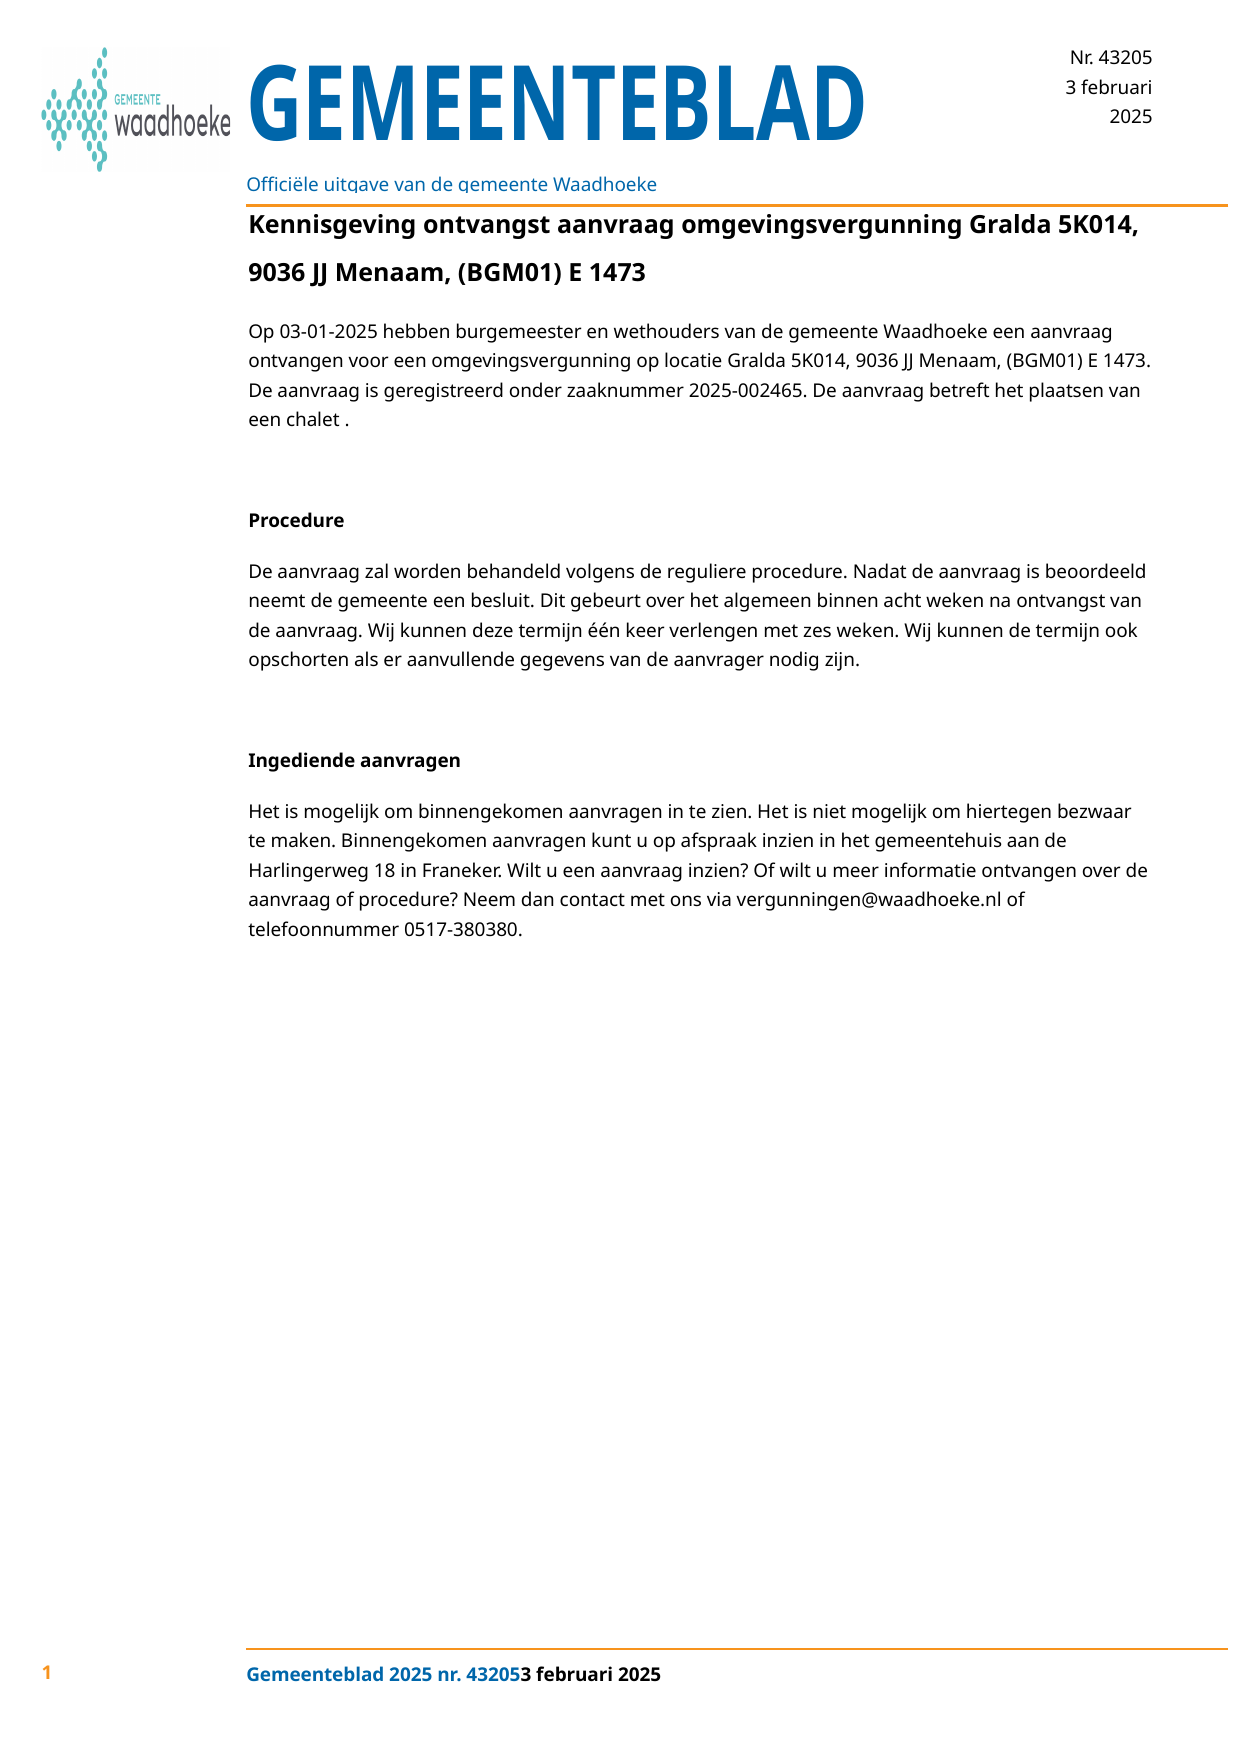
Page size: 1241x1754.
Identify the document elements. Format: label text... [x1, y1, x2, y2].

text Op 03-01-2025 hebben burgemeester en wethouders van de gemeente Waadhoeke een aanvraag ontvangen voor een omgevingsvergunning op locatie Gralda 5K014, 9036 JJ Menaam, (BGM01) E 1473. De aanvraag is geregistreerd onder zaaknummer 2025-002465. De aanvraag betreft het plaatsen van een chalet . [248, 318, 1152, 432]
text Het is mogelijk om binnengekomen aanvragen in te zien. Het is niet mogelijk om hiertegen bezwaar te maken. Binnengekomen aanvragen kunt u op afspraak inzien in het gemeentehuis aan de Harlingerweg 18 in Franeker. Wilt u een aanvraag inzien? Of wilt u meer informatie ontvangen over de aanvraag of procedure? Neem dan contact met ons via vergunningen@waadhoeke.nl of telefoonnummer 0517-380380. [248, 798, 1152, 942]
text De aanvraag zal worden behandeld volgens de reguliere procedure. Nadat de aanvraag is beoordeeld neemt de gemeente een besluit. Dit gebeurt over het algemeen binnen acht weken na ontvangst van de aanvraag. Wij kunnen deze termijn één keer verlengen met zes weken. Wij kunnen de termijn ook opschorten als er aanvullende gegevens van de aanvrager nodig zijn. [248, 558, 1152, 672]
text Procedure [248, 507, 1152, 533]
text Kennisgeving ontvangst aanvraag omgevingsvergunning Gralda 5K014, 9036 JJ Menaam, (BGM01) E 1473 [248, 207, 1152, 288]
text Ingediende aanvragen [248, 747, 1152, 773]
picture [41, 47, 231, 172]
